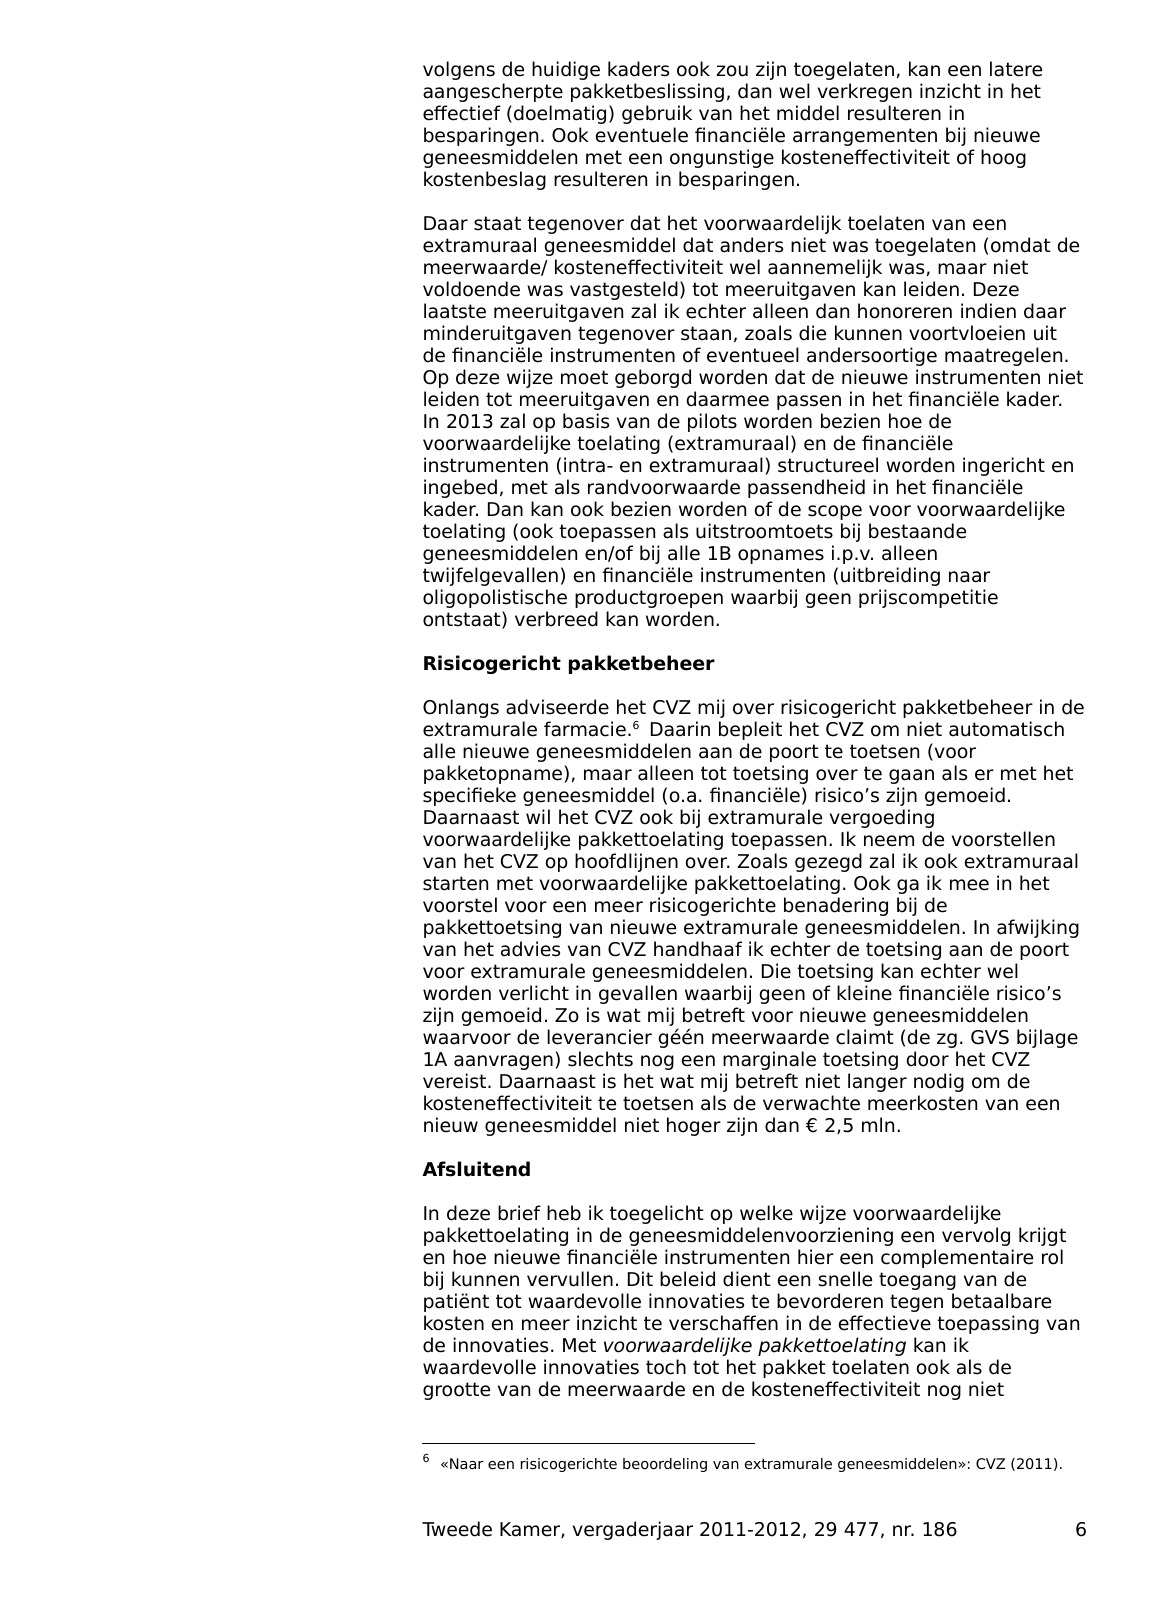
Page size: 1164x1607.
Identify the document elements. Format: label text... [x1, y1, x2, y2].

text Daar staat tegenover dat het voorwaardelijk toelaten van een extramuraal geneesmiddel dat anders niet was toegelaten (omdat de meerwaarde/ kosteneffectiviteit wel aannemelijk was, maar niet voldoende was vastgesteld) tot meeruitgaven kan leiden. Deze laatste meeruitgaven zal ik echter alleen dan honoreren indien daar minderuitgaven tegenover staan, zoals die kunnen voortvloeien uit de financiële instrumenten of eventueel andersoortige maatregelen. Op deze wijze moet geborgd worden dat de nieuwe instrumenten niet leiden tot meeruitgaven en daarmee passen in het financiële kader. [422, 213, 1087, 411]
subtitle Afsluitend [422, 1159, 1087, 1181]
text «Naar een risicogerichte beoordeling van extramurale geneesmiddelen»: CVZ (2011). [422, 1452, 1087, 1474]
text Onlangs adviseerde het CVZ mij over risicogericht pakketbeheer in de extramurale farmacie. Daarin bepleit het CVZ om niet automatisch alle nieuwe geneesmiddelen aan de poort te toetsen (voor pakketopname), maar alleen tot toetsing over te gaan als er met het specifieke geneesmiddel (o.a. financiële) risico’s zijn gemoeid. Daarnaast wil het CVZ ook bij extramurale vergoeding voorwaardelijke pakkettoelating toepassen. Ik neem de voorstellen van het CVZ op hoofdlijnen over. Zoals gezegd zal ik ook extramuraal starten met voorwaardelijke pakkettoelating. Ook ga ik mee in het voorstel voor een meer risicogerichte benadering bij de pakkettoetsing van nieuwe extramurale geneesmiddelen. In afwijking van het advies van CVZ handhaaf ik echter de toetsing aan de poort voor extramurale geneesmiddelen. Die toetsing kan echter wel worden verlicht in gevallen waarbij geen of kleine financiële risico’s zijn gemoeid. Zo is wat mij betreft voor nieuwe geneesmiddelen waarvoor de leverancier géén meerwaarde claimt (de zg. GVS bijlage 1A aanvragen) slechts nog een marginale toetsing door het CVZ vereist. Daarnaast is het wat mij betreft niet langer nodig om de kosteneffectiviteit te toetsen als de verwachte meerkosten van een nieuw geneesmiddel niet hoger zijn dan € 2,5 mln. [422, 697, 1087, 1137]
subtitle Risicogericht pakketbeheer [422, 653, 1087, 675]
text In 2013 zal op basis van de pilots worden bezien hoe de voorwaardelijke toelating (extramuraal) en de financiële instrumenten (intra- en extramuraal) structureel worden ingericht en ingebed, met als randvoorwaarde passendheid in het financiële kader. Dan kan ook bezien worden of de scope voor voorwaardelijke toelating (ook toepassen als uitstroomtoets bij bestaande geneesmiddelen en/of bij alle 1B opnames i.p.v. alleen twijfelgevallen) en financiële instrumenten (uitbreiding naar oligopolistische productgroepen waarbij geen prijscompetitie ontstaat) verbreed kan worden. [422, 411, 1087, 631]
text In deze brief heb ik toegelicht op welke wijze voorwaardelijke pakkettoelating in de geneesmiddelenvoorziening een vervolg krijgt en hoe nieuwe financiële instrumenten hier een complementaire rol bij kunnen vervullen. Dit beleid dient een snelle toegang van de patiënt tot waardevolle innovaties te bevorderen tegen betaalbare kosten en meer inzicht te verschaffen in de effectieve toepassing van de innovaties. Met voorwaardelijke pakkettoelating kan ik waardevolle innovaties toch tot het pakket toelaten ook als de grootte van de meerwaarde en de kosteneffectiviteit nog niet [422, 1203, 1087, 1401]
text volgens de huidige kaders ook zou zijn toegelaten, kan een latere aangescherpte pakketbeslissing, dan wel verkregen inzicht in het effectief (doelmatig) gebruik van het middel resulteren in besparingen. Ook eventuele financiële arrangementen bij nieuwe geneesmiddelen met een ongunstige kosteneffectiviteit of hoog kostenbeslag resulteren in besparingen. [422, 59, 1087, 191]
